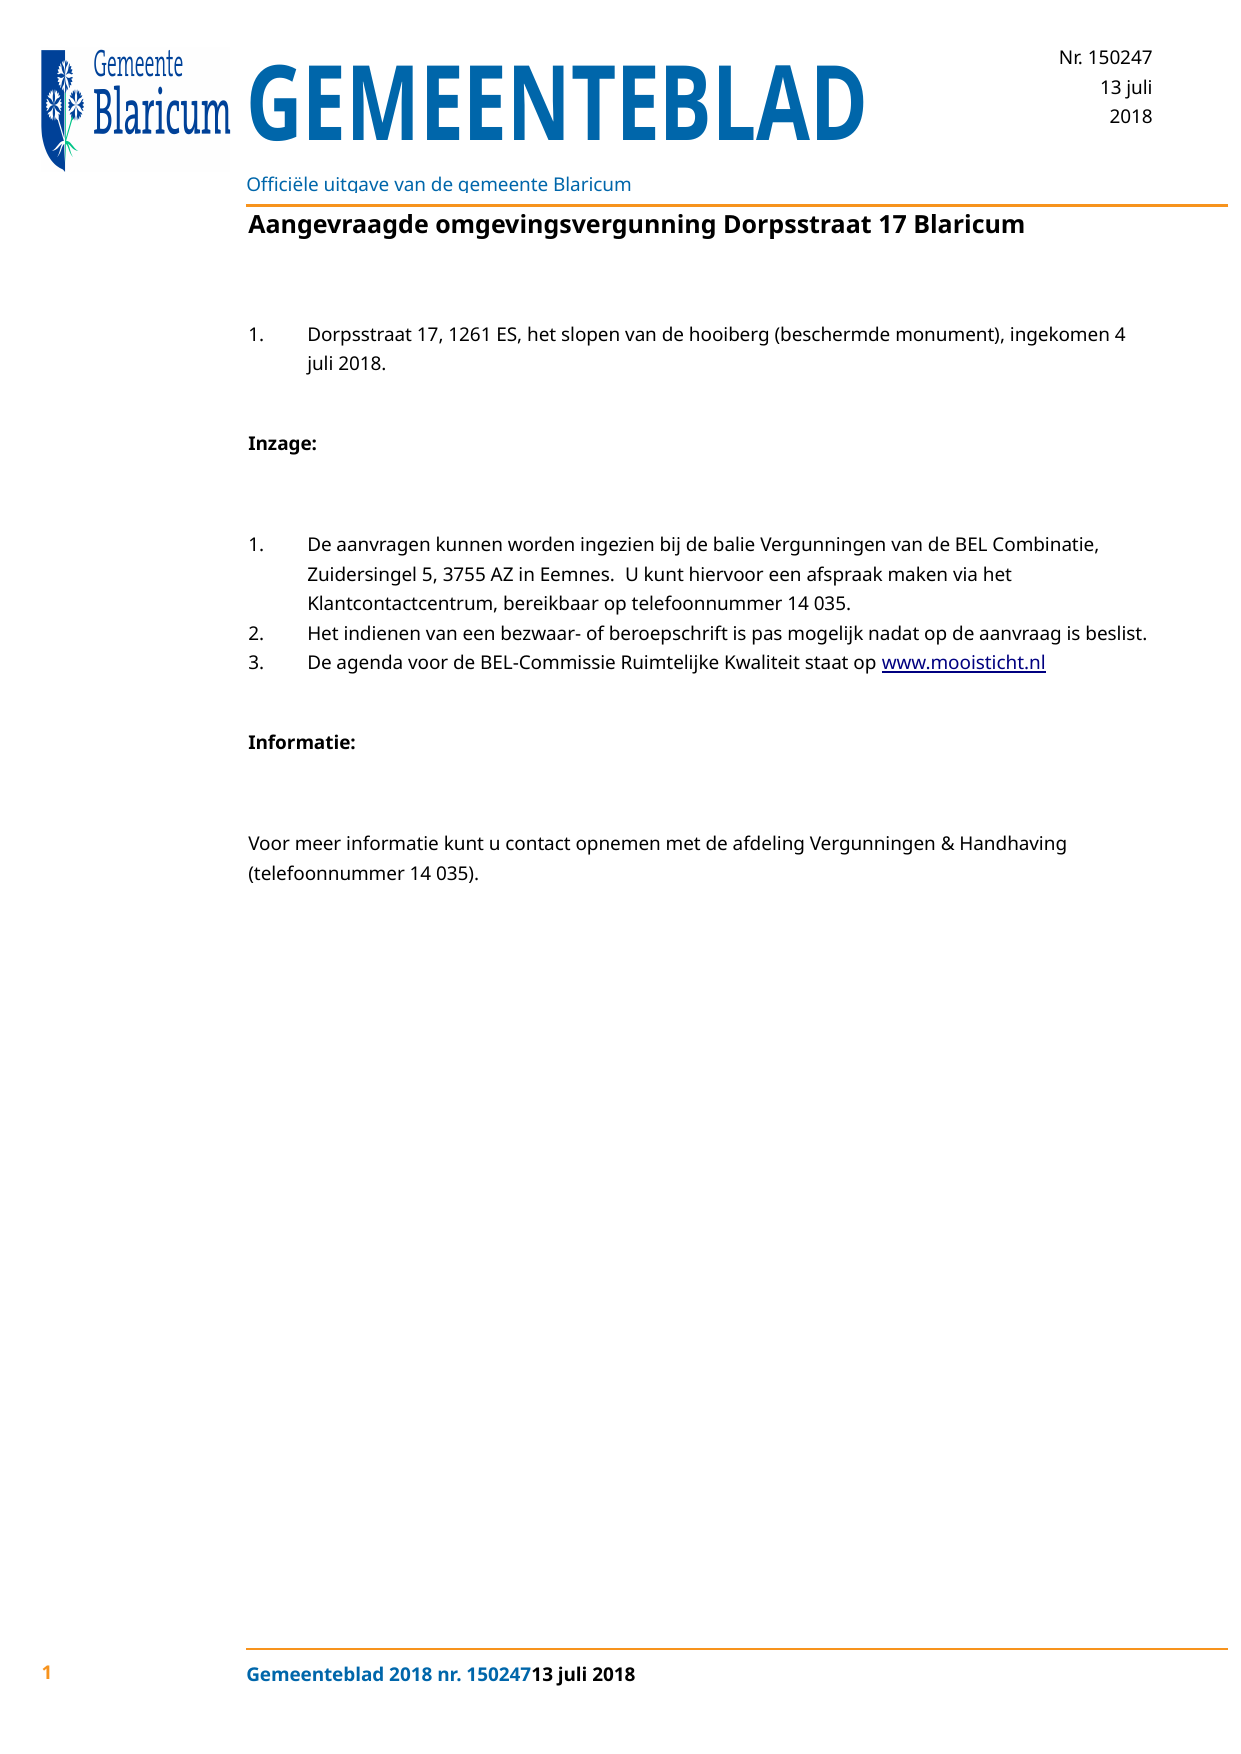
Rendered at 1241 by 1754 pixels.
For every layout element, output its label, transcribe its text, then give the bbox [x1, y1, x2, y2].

picture [41, 47, 231, 172]
list De aanvragen kunnen worden ingezien bij de balie Vergunningen van de BEL Combinatie, Zuidersingel 5, 3755 AZ in Eemnes. U kunt hiervoor een afspraak maken via het Klantcontactcentrum, bereikbaar op telefoonnummer 14 035. [248, 531, 1152, 616]
list Dorpsstraat 17, 1261 ES, het slopen van de hooiberg (beschermde monument), ingekomen 4 juli 2018. [248, 321, 1152, 376]
list Het indienen van een bezwaar- of beroepschrift is pas mogelijk nadat op de aanvraag is beslist. [248, 620, 1152, 646]
text Informatie: [248, 729, 1152, 755]
text Inzage: [248, 430, 1152, 456]
text Voor meer informatie kunt u contact opnemen met de afdeling Vergunningen & Handhaving (telefoonnummer 14 035). [248, 830, 1152, 886]
list De agenda voor de BEL-Commissie Ruimtelijke Kwaliteit staat op www.mooisticht.nl [248, 649, 1152, 675]
text Aangevraagde omgevingsvergunning Dorpsstraat 17 Blaricum [248, 207, 1152, 241]
